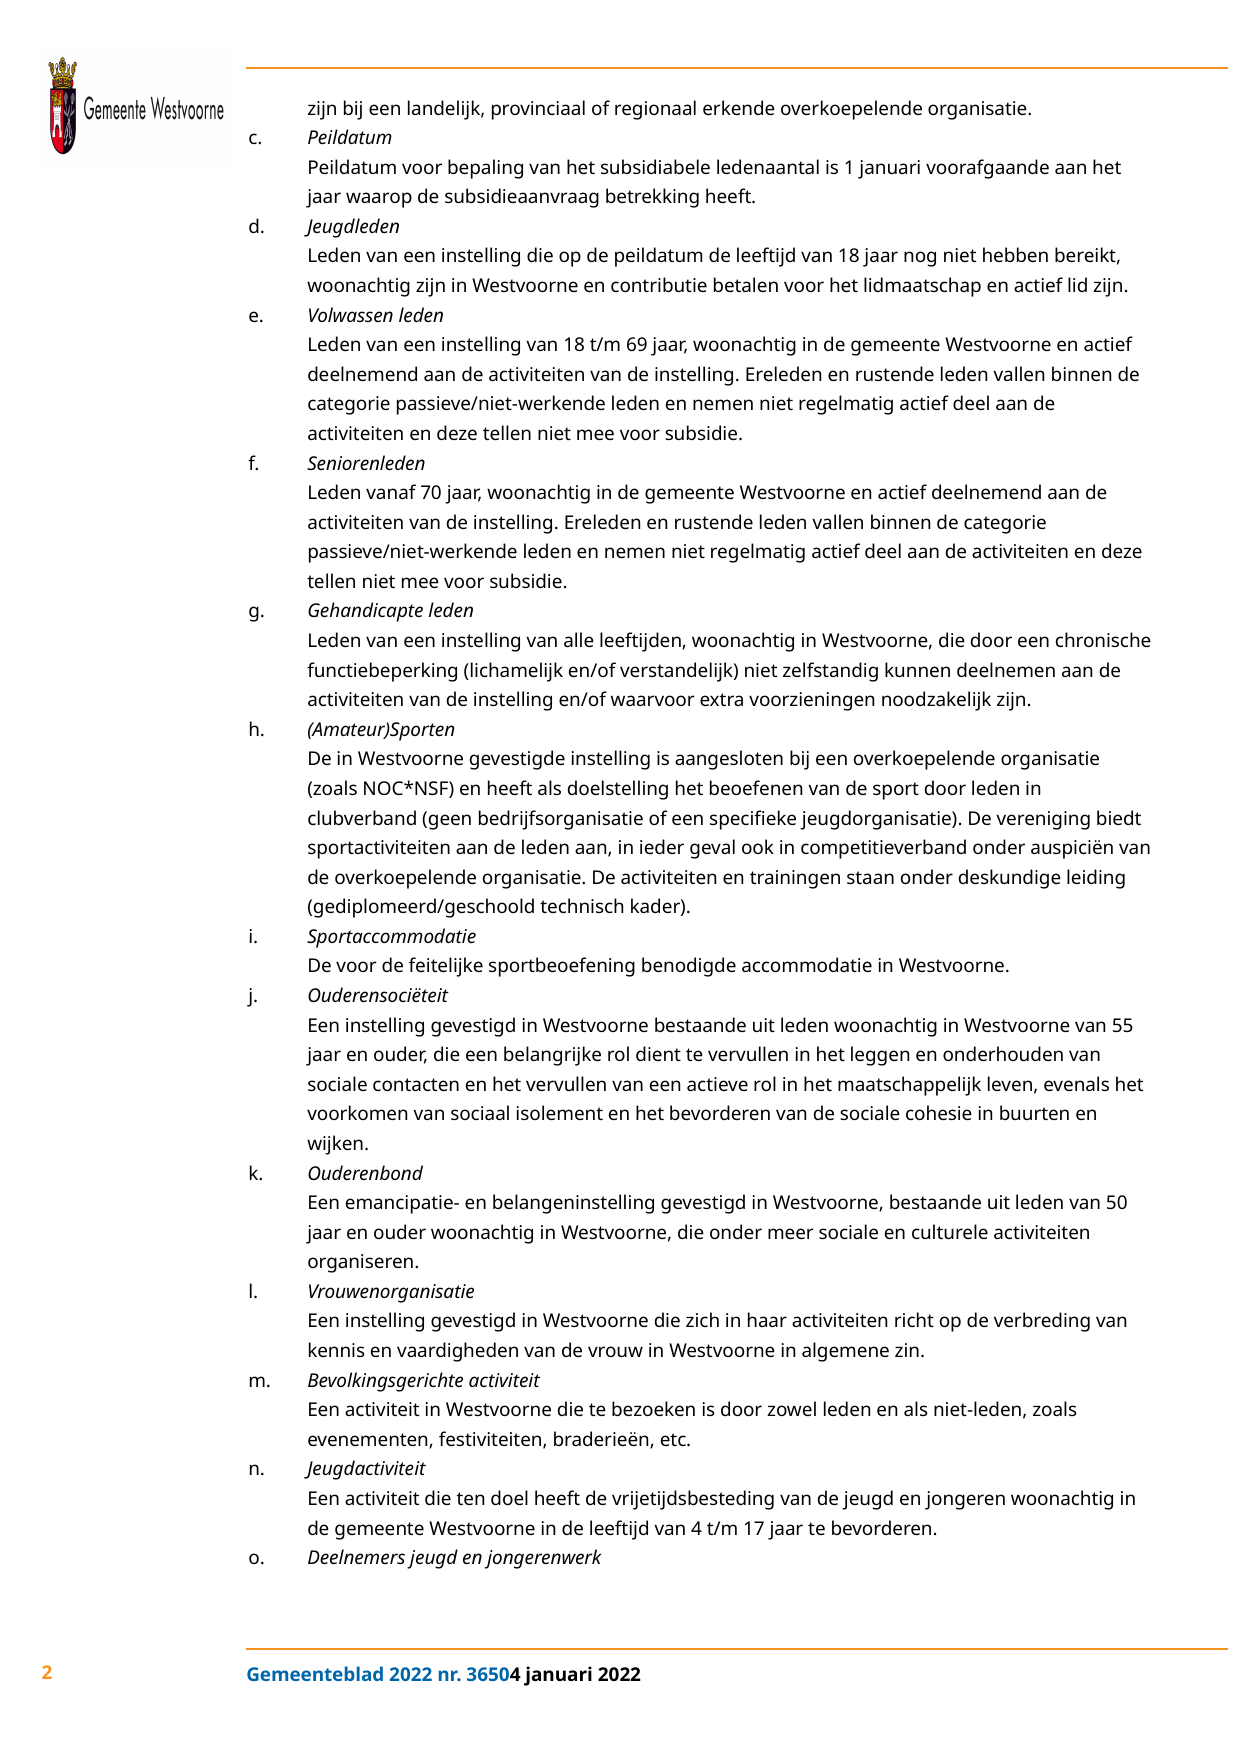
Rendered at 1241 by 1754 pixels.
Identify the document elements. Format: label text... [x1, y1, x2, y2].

list Seniorenleden [248, 450, 1152, 476]
list Ouderensociëteit [248, 982, 1152, 1008]
list Een activiteit die ten doel heeft de vrijetijdsbesteding van de jeugd en jongeren woonachtig in de gemeente Westvoorne in de leeftijd van 4 t/m 17 jaar te bevorderen. [248, 1485, 1152, 1541]
list Volwassen leden [248, 302, 1152, 328]
list Leden vanaf 70 jaar, woonachtig in de gemeente Westvoorne en actief deelnemend aan de activiteiten van de instelling. Ereleden en rustende leden vallen binnen de categorie passieve/niet-werkende leden en nemen niet regelmatig actief deel aan de activiteiten en deze tellen niet mee voor subsidie. [248, 479, 1152, 594]
list De in Westvoorne gevestigde instelling is aangesloten bij een overkoepelende organisatie (zoals NOC*NSF) en heeft als doelstelling het beoefenen van de sport door leden in clubverband (geen bedrijfsorganisatie of een specifieke jeugdorganisatie). De vereniging biedt sportactiviteiten aan de leden aan, in ieder geval ook in competitieverband onder auspiciën van de overkoepelende organisatie. De activiteiten en trainingen staan onder deskundige leiding (gediplomeerd/geschoold technisch kader). [248, 746, 1152, 919]
picture [41, 47, 231, 172]
list De voor de feitelijke sportbeoefening benodigde accommodatie in Westvoorne. [248, 953, 1152, 978]
list Peildatum voor bepaling van het subsidiabele ledenaantal is 1 januari voorafgaande aan het jaar waarop de subsidieaanvraag betrekking heeft. [248, 154, 1152, 209]
list Deelnemers jeugd en jongerenwerk [248, 1544, 1152, 1570]
list Peildatum [248, 124, 1152, 150]
list Een instelling gevestigd in Westvoorne die zich in haar activiteiten richt op de verbreding van kennis en vaardigheden van de vrouw in Westvoorne in algemene zin. [248, 1308, 1152, 1363]
list zijn bij een landelijk, provinciaal of regionaal erkende overkoepelende organisatie. [248, 95, 1152, 121]
list Ouderenbond [248, 1160, 1152, 1186]
list (Amateur)Sporten [248, 716, 1152, 742]
list Gehandicapte leden [248, 598, 1152, 623]
list Leden van een instelling van 18 t/m 69 jaar, woonachtig in de gemeente Westvoorne en actief deelnemend aan de activiteiten van de instelling. Ereleden en rustende leden vallen binnen de categorie passieve/niet-werkende leden en nemen niet regelmatig actief deel aan de activiteiten en deze tellen niet mee voor subsidie. [248, 331, 1152, 446]
list Een emancipatie- en belangeninstelling gevestigd in Westvoorne, bestaande uit leden van 50 jaar en ouder woonachtig in Westvoorne, die onder meer sociale en culturele activiteiten organiseren. [248, 1189, 1152, 1274]
list Leden van een instelling die op de peildatum de leeftijd van 18 jaar nog niet hebben bereikt, woonachtig zijn in Westvoorne en contributie betalen voor het lidmaatschap en actief lid zijn. [248, 243, 1152, 298]
list Sportaccommodatie [248, 923, 1152, 949]
list Jeugdactiviteit [248, 1456, 1152, 1481]
list Leden van een instelling van alle leeftijden, woonachtig in Westvoorne, die door een chronische functiebeperking (lichamelijk en/of verstandelijk) niet zelfstandig kunnen deelnemen aan de activiteiten van de instelling en/of waarvoor extra voorzieningen noodzakelijk zijn. [248, 627, 1152, 712]
list Vrouwenorganisatie [248, 1278, 1152, 1304]
list Een instelling gevestigd in Westvoorne bestaande uit leden woonachtig in Westvoorne van 55 jaar en ouder, die een belangrijke rol dient te vervullen in het leggen en onderhouden van sociale contacten en het vervullen van een actieve rol in het maatschappelijk leven, evenals het voorkomen van sociaal isolement en het bevorderen van de sociale cohesie in buurten en wijken. [248, 1012, 1152, 1156]
list Bevolkingsgerichte activiteit [248, 1367, 1152, 1393]
list Een activiteit in Westvoorne die te bezoeken is door zowel leden en als niet-leden, zoals evenementen, festiviteiten, braderieën, etc. [248, 1396, 1152, 1452]
list Jeugdleden [248, 213, 1152, 239]
